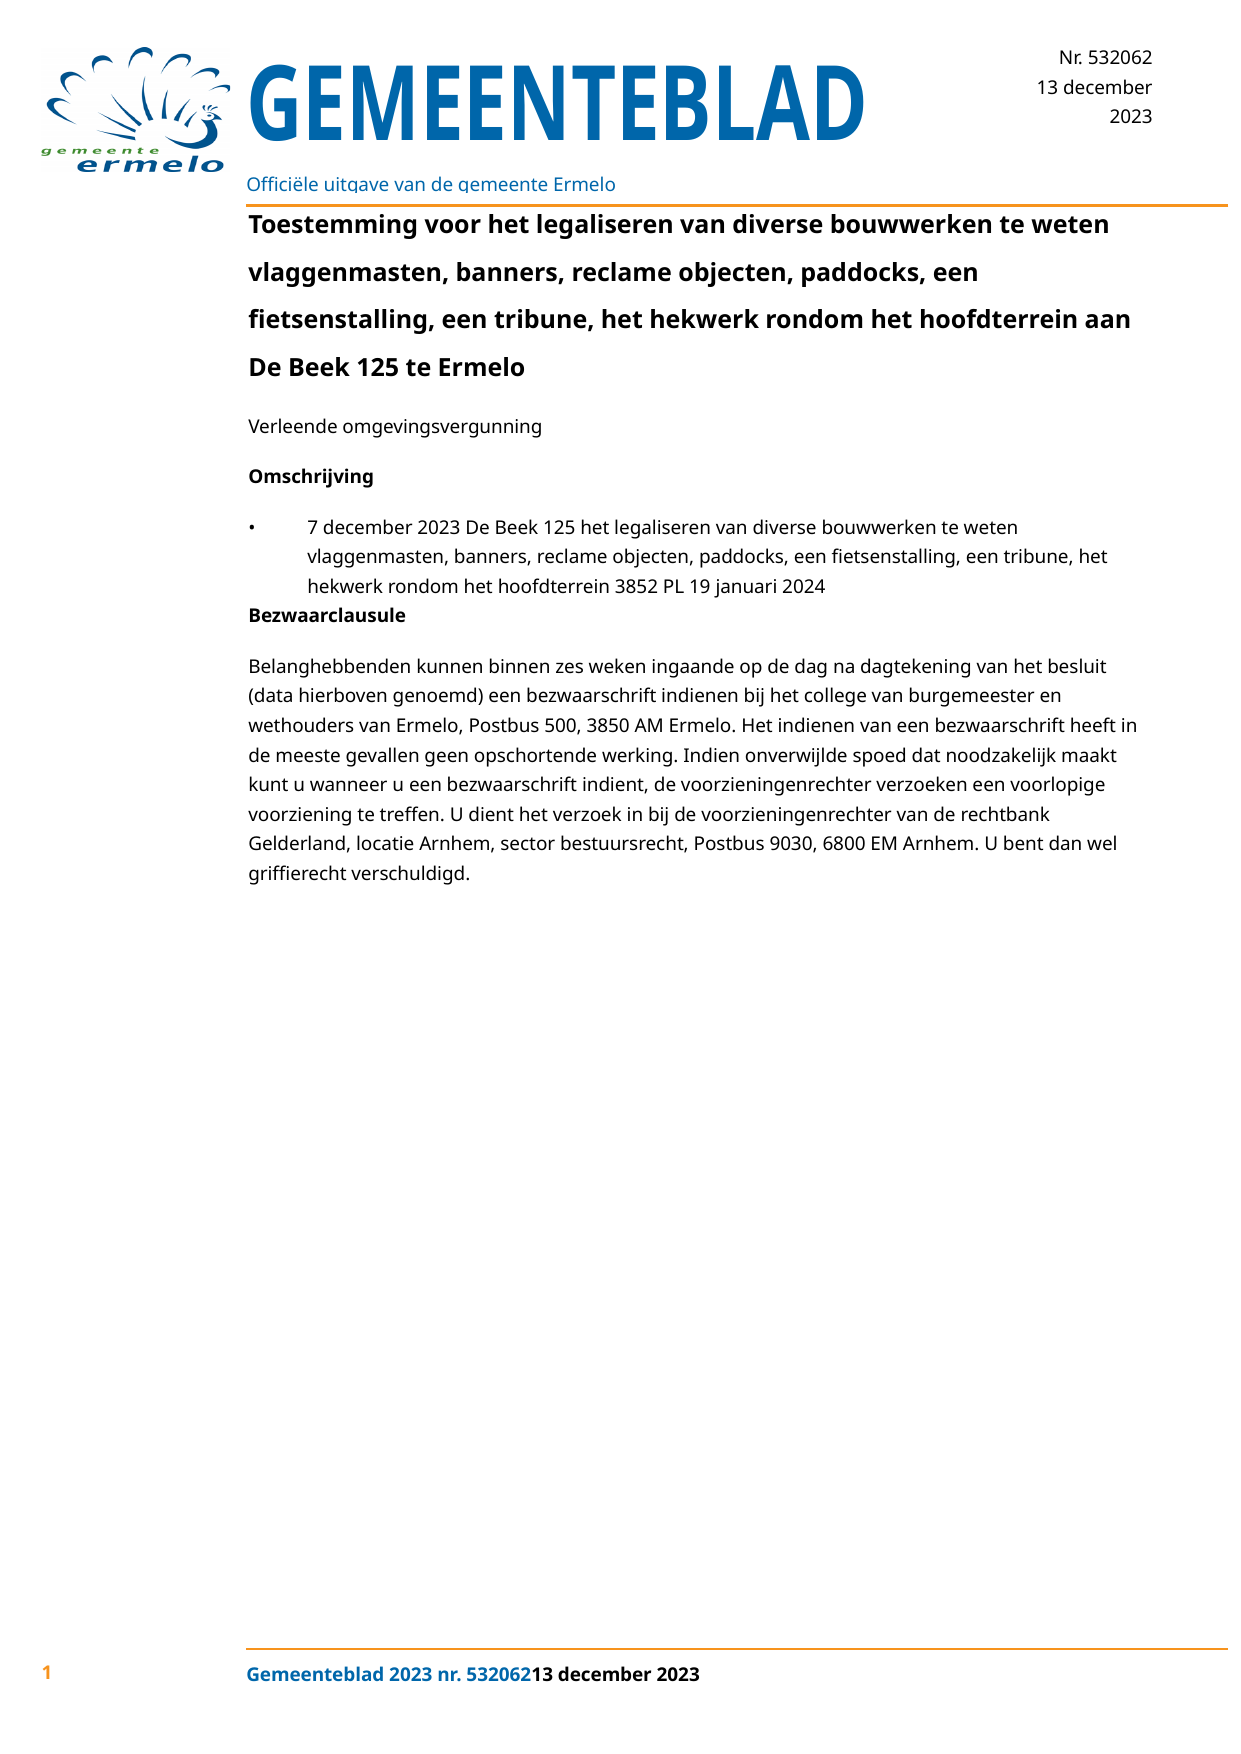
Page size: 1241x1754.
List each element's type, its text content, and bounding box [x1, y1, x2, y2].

text Verleende omgevingsvergunning [248, 413, 1152, 439]
text Belanghebbenden kunnen binnen zes weken ingaande op de dag na dagtekening van het besluit (data hierboven genoemd) een bezwaarschrift indienen bij het college van burgemeester en wethouders van Ermelo, Postbus 500, 3850 AM Ermelo. Het indienen van een bezwaarschrift heeft in de meeste gevallen geen opschortende werking. Indien onverwijlde spoed dat noodzakelijk maakt kunt u wanneer u een bezwaarschrift indient, de voorzieningenrechter verzoeken een voorlopige voorziening te treffen. U dient het verzoek in bij de voorzieningenrechter van de rechtbank Gelderland, locatie Arnhem, sector bestuursrecht, Postbus 9030, 6800 EM Arnhem. U bent dan wel griffierecht verschuldigd. [248, 653, 1152, 886]
text Toestemming voor het legaliseren van diverse bouwwerken te weten vlaggenmasten, banners, reclame objecten, paddocks, een fietsenstalling, een tribune, het hekwerk rondom het hoofdterrein aan De Beek 125 te Ermelo [248, 207, 1152, 384]
text Bezwaarclausule [248, 603, 1152, 628]
text Omschrijving [248, 463, 1152, 489]
picture [41, 47, 231, 172]
list 7 december 2023 De Beek 125 het legaliseren van diverse bouwwerken te weten vlaggenmasten, banners, reclame objecten, paddocks, een fietsenstalling, een tribune, het hekwerk rondom het hoofdterrein 3852 PL 19 januari 2024 [248, 514, 1152, 599]
